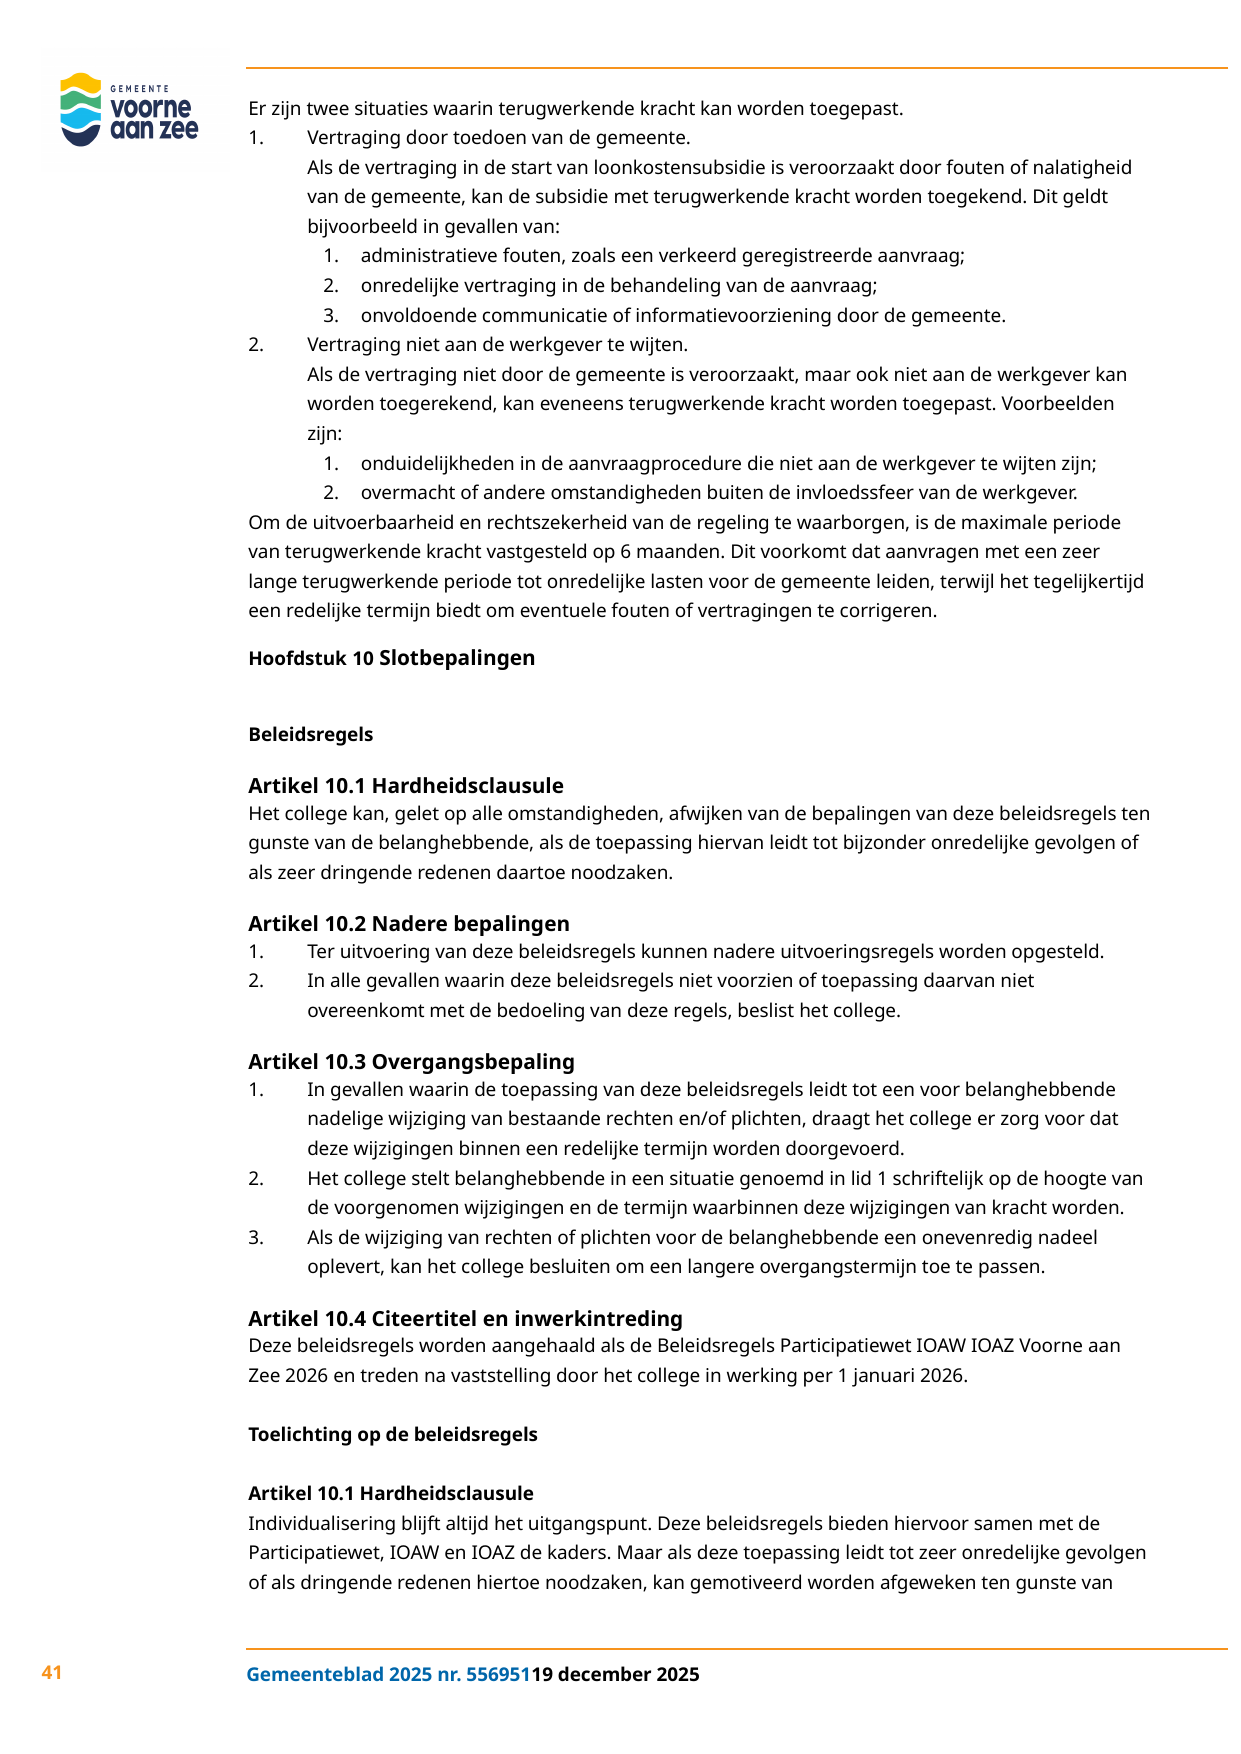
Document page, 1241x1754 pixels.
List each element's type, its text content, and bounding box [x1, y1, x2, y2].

text Om de uitvoerbaarheid en rechtszekerheid van de regeling te waarborgen, is de maximale periode van terugwerkende kracht vastgesteld op 6 maanden. Dit voorkomt dat aanvragen met een zeer lange terugwerkende periode tot onredelijke lasten voor de gemeente leiden, terwijl het tegelijkertijd een redelijke termijn biedt om eventuele fouten of vertragingen te corrigeren. [248, 509, 1152, 623]
list In gevallen waarin de toepassing van deze beleidsregels leidt tot een voor belanghebbende nadelige wijziging van bestaande rechten en/of plichten, draagt het college er zorg voor dat deze wijzigingen binnen een redelijke termijn worden doorgevoerd. [248, 1076, 1152, 1161]
text Artikel 10.3 Overgangsbepaling [248, 1047, 1152, 1076]
list administratieve fouten, zoals een verkeerd geregistreerde aanvraag; [323, 243, 1152, 268]
list Als de wijziging van rechten of plichten voor de belanghebbende een onevenredig nadeel oplevert, kan het college besluiten om een langere overgangstermijn toe te passen. [248, 1224, 1152, 1279]
list onvoldoende communicatie of informatievoorziening door de gemeente. [323, 302, 1152, 328]
text Deze beleidsregels worden aangehaald als de Beleidsregels Participatiewet IOAW IOAZ Voorne aan Zee 2026 en treden na vaststelling door het college in werking per 1 januari 2026. [248, 1332, 1152, 1388]
list Vertraging door toedoen van de gemeente. [248, 124, 1152, 150]
list Als de vertraging in de start van loonkostensubsidie is veroorzaakt door fouten of nalatigheid van de gemeente, kan de subsidie met terugwerkende kracht worden toegekend. Dit geldt bijvoorbeeld in gevallen van: [248, 154, 1152, 239]
list onredelijke vertraging in de behandeling van de aanvraag; [323, 272, 1152, 298]
text Artikel 10.1 Hardheidsclausule [248, 1480, 1152, 1506]
list onduidelijkheden in de aanvraagprocedure die niet aan de werkgever te wijten zijn; [323, 450, 1152, 476]
list In alle gevallen waarin deze beleidsregels niet voorzien of toepassing daarvan niet overeenkomt met de bedoeling van deze regels, beslist het college. [248, 967, 1152, 1023]
text Artikel 10.2 Nadere bepalingen [248, 909, 1152, 938]
text Het college kan, gelet op alle omstandigheden, afwijken van de bepalingen van deze beleidsregels ten gunste van de belanghebbende, als de toepassing hiervan leidt tot bijzonder onredelijke gevolgen of als zeer dringende redenen daartoe noodzaken. [248, 800, 1152, 885]
list Ter uitvoering van deze beleidsregels kunnen nadere uitvoeringsregels worden opgesteld. [248, 938, 1152, 964]
text Hoofdstuk 10 Slotbepalingen [248, 643, 1152, 672]
list Vertraging niet aan de werkgever te wijten. [248, 331, 1152, 357]
picture [41, 47, 231, 172]
text Artikel 10.1 Hardheidsclausule [248, 771, 1152, 800]
text Individualisering blijft altijd het uitgangspunt. Deze beleidsregels bieden hiervoor samen met de Participatiewet, IOAW en IOAZ de kaders. Maar als deze toepassing leidt tot zeer onredelijke gevolgen of als dringende redenen hiertoe noodzaken, kan gemotiveerd worden afgeweken ten gunste van [248, 1510, 1152, 1595]
list Het college stelt belanghebbende in een situatie genoemd in lid 1 schriftelijk op de hoogte van de voorgenomen wijzigingen en de termijn waarbinnen deze wijzigingen van kracht worden. [248, 1165, 1152, 1220]
text Toelichting op de beleidsregels [248, 1421, 1152, 1447]
list Als de vertraging niet door de gemeente is veroorzaakt, maar ook niet aan de werkgever kan worden toegerekend, kan eveneens terugwerkende kracht worden toegepast. Voorbeelden zijn: [248, 361, 1152, 446]
text Beleidsregels [248, 721, 1152, 747]
list overmacht of andere omstandigheden buiten de invloedssfeer van de werkgever. [323, 479, 1152, 505]
text Artikel 10.4 Citeertitel en inwerkintreding [248, 1304, 1152, 1332]
text Er zijn twee situaties waarin terugwerkende kracht kan worden toegepast. [248, 95, 1152, 121]
